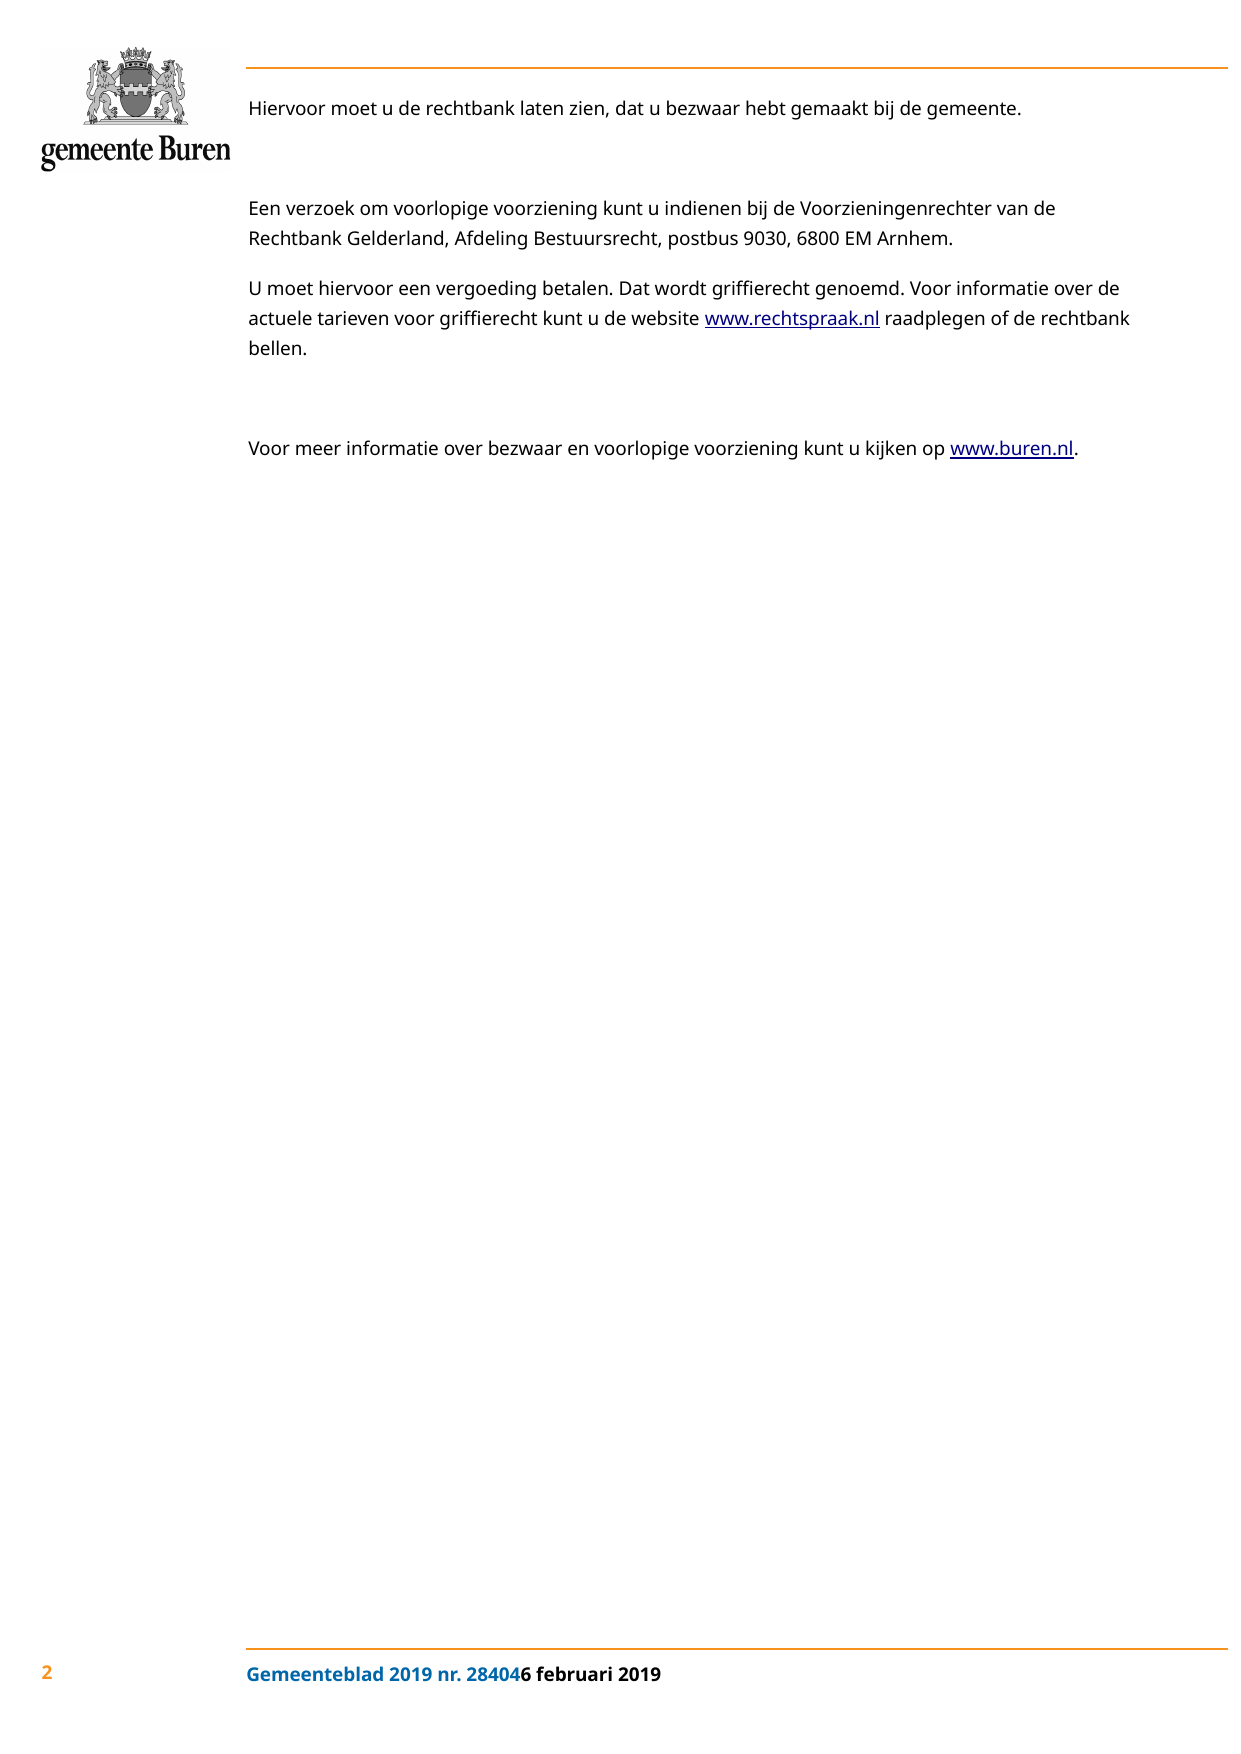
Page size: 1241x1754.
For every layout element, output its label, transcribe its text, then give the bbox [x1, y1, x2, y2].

picture [41, 47, 231, 172]
text Voor meer informatie over bezwaar en voorlopige voorziening kunt u kijken op www.buren.nl. [248, 436, 1152, 461]
text Een verzoek om voorlopige voorziening kunt u indienen bij de Voorzieningenrechter van de Rechtbank Gelderland, Afdeling Bestuursrecht, postbus 9030, 6800 EM Arnhem. [248, 196, 1152, 251]
text Hiervoor moet u de rechtbank laten zien, dat u bezwaar hebt gemaakt bij de gemeente. [248, 95, 1152, 121]
text U moet hiervoor een vergoeding betalen. Dat wordt griffierecht genoemd. Voor informatie over de actuele tarieven voor griffierecht kunt u de website www.rechtspraak.nl raadplegen of de rechtbank bellen. [248, 276, 1152, 361]
